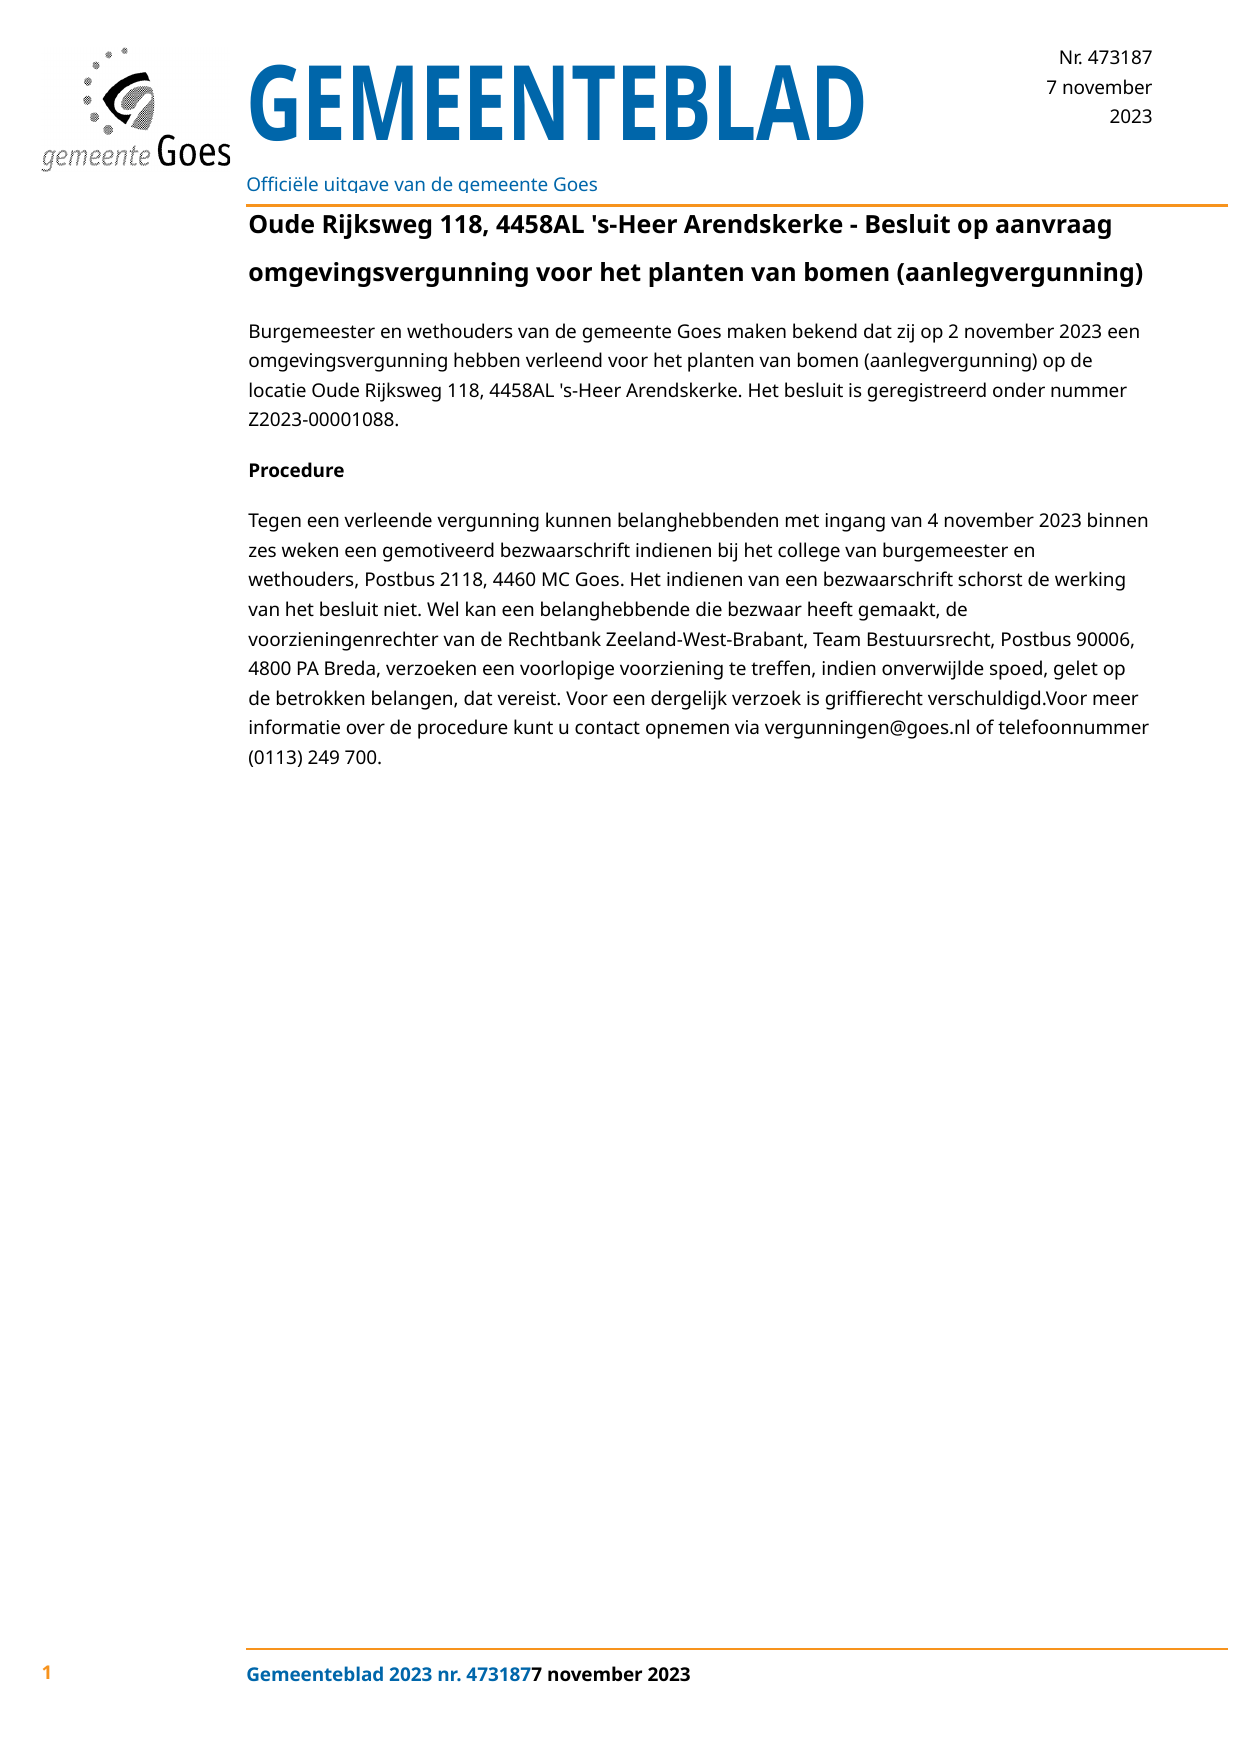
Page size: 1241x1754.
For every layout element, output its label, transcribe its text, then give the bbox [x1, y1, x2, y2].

text Tegen een verleende vergunning kunnen belanghebbenden met ingang van 4 november 2023 binnen zes weken een gemotiveerd bezwaarschrift indienen bij het college van burgemeester en wethouders, Postbus 2118, 4460 MC Goes. Het indienen van een bezwaarschrift schorst de werking van het besluit niet. Wel kan een belanghebbende die bezwaar heeft gemaakt, de voorzieningenrechter van de Rechtbank Zeeland-West-Brabant, Team Bestuursrecht, Postbus 90006, 4800 PA Breda, verzoeken een voorlopige voorziening te treffen, indien onverwijlde spoed, gelet op de betrokken belangen, dat vereist. Voor een dergelijk verzoek is griffierecht verschuldigd.Voor meer informatie over de procedure kunt u contact opnemen via vergunningen@goes.nl of telefoonnummer (0113) 249 700. [248, 507, 1152, 770]
text Oude Rijksweg 118, 4458AL 's-Heer Arendskerke - Besluit op aanvraag omgevingsvergunning voor het planten van bomen (aanlegvergunning) [248, 207, 1152, 288]
picture [41, 47, 231, 172]
text Procedure [248, 457, 1152, 483]
text Burgemeester en wethouders van de gemeente Goes maken bekend dat zij op 2 november 2023 een omgevingsvergunning hebben verleend voor het planten van bomen (aanlegvergunning) op de locatie Oude Rijksweg 118, 4458AL 's-Heer Arendskerke. Het besluit is geregistreerd onder nummer Z2023-00001088. [248, 318, 1152, 432]
